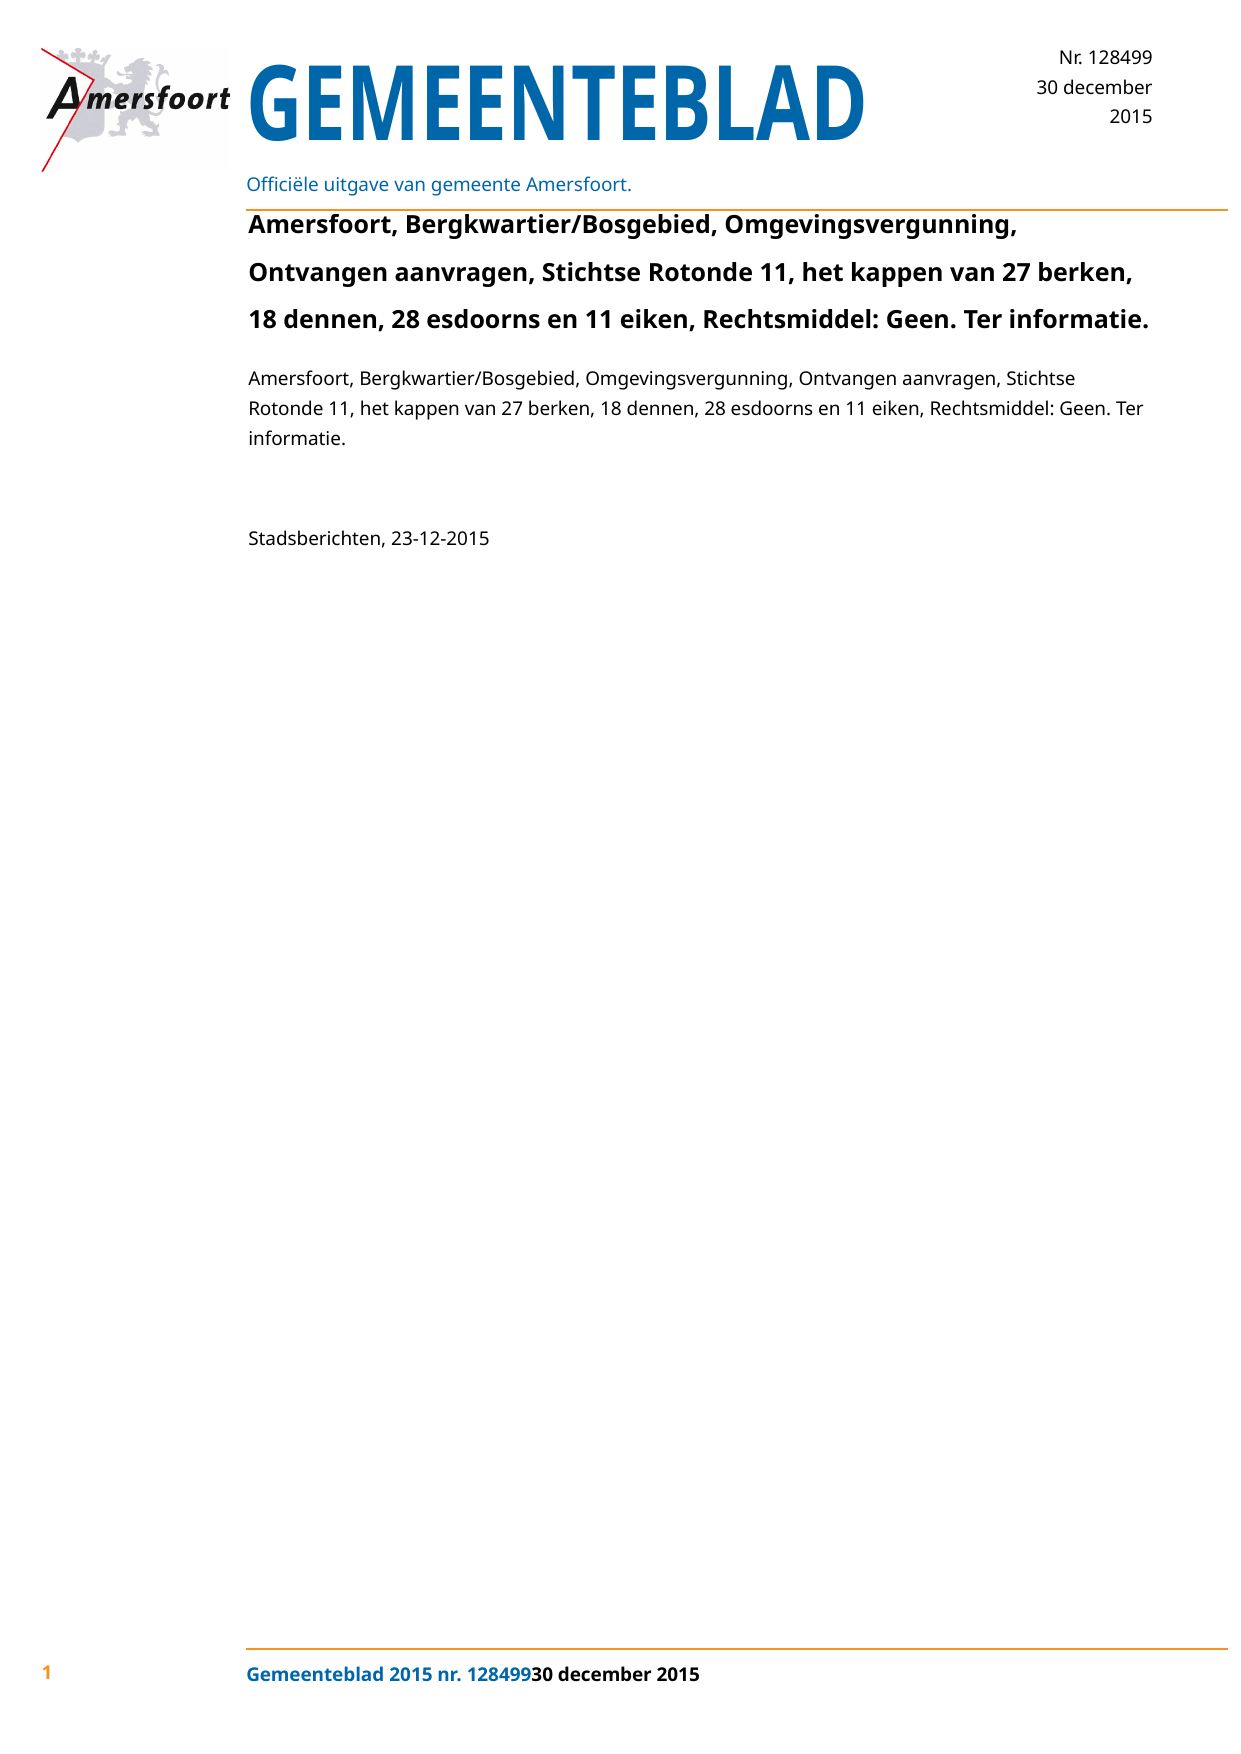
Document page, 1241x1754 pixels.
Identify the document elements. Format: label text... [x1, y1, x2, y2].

text Amersfoort, Bergkwartier/Bosgebied, Omgevingsvergunning, Ontvangen aanvragen, Stichtse Rotonde 11, het kappen van 27 berken, 18 dennen, 28 esdoorns en 11 eiken, Rechtsmiddel: Geen. Ter informatie. [248, 366, 1152, 450]
text Amersfoort, Bergkwartier/Bosgebied, Omgevingsvergunning, Ontvangen aanvragen, Stichtse Rotonde 11, het kappen van 27 berken, 18 dennen, 28 esdoorns en 11 eiken, Rechtsmiddel: Geen. Ter informatie. [248, 211, 1152, 336]
text Stadsberichten, 23-12-2015 [248, 526, 1152, 551]
picture [41, 47, 231, 172]
